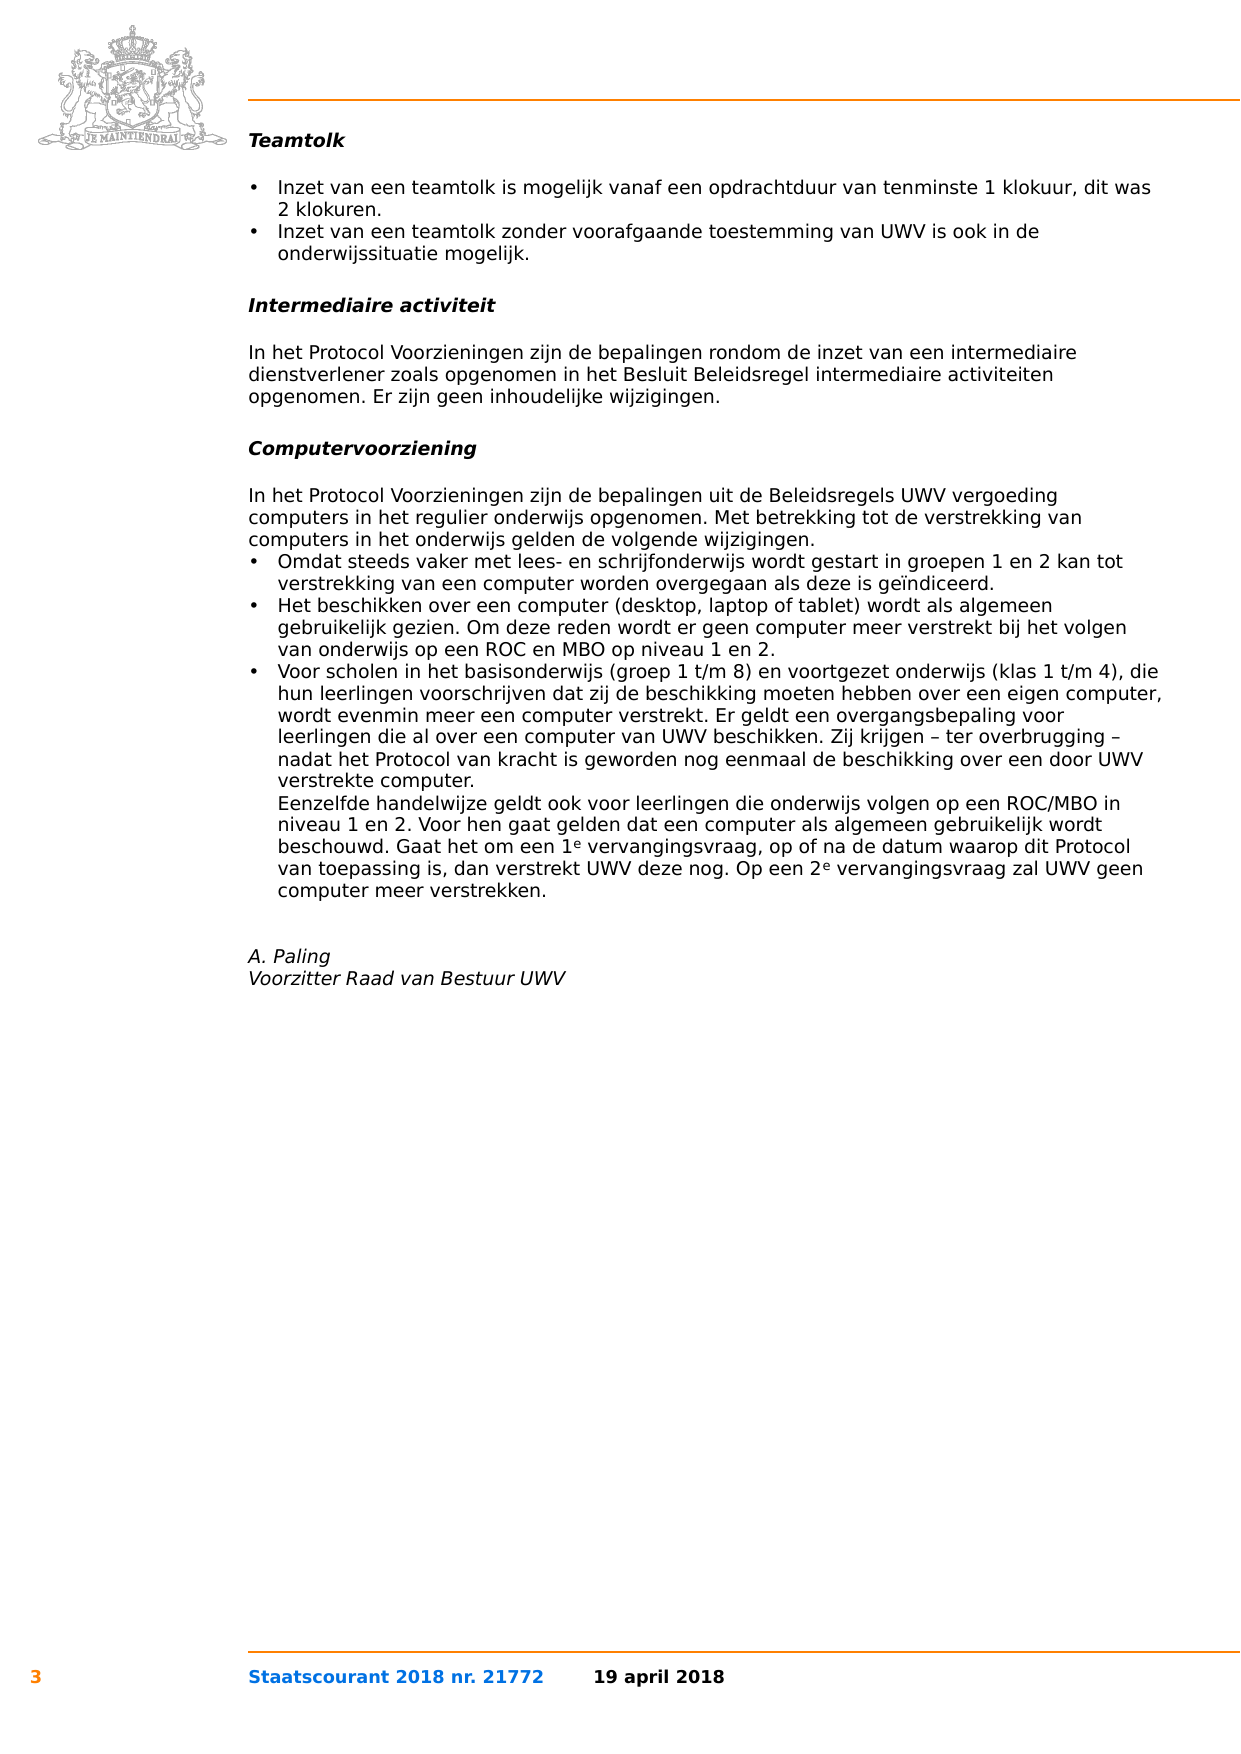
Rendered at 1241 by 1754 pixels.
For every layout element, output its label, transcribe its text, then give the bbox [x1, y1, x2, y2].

text • Inzet van een teamtolk zonder voorafgaande toestemming van UWV is ook in de onderwijssituatie mogelijk. [248, 221, 1163, 265]
subtitle Intermediaire activiteit [248, 295, 1163, 317]
text In het Protocol Voorzieningen zijn de bepalingen rondom de inzet van een intermediaire dienstverlener zoals opgenomen in het Besluit Beleidsregel intermediaire activiteiten opgenomen. Er zijn geen inhoudelijke wijzigingen. [248, 342, 1163, 408]
text A. Paling Voorzitter Raad van Bestuur UWV [248, 924, 1163, 990]
text Eenzelfde handelwijze geldt ook voor leerlingen die onderwijs volgen op een ROC/MBO in niveau 1 en 2. Voor hen gaat gelden dat een computer als algemeen gebruikelijk wordt beschouwd. Gaat het om een 1e vervangingsvraag, op of na de datum waarop dit Protocol van toepassing is, dan verstrekt UWV deze nog. Op een 2e vervangingsvraag zal UWV geen computer meer verstrekken. [277, 792, 1163, 902]
subtitle Teamtolk [248, 130, 1163, 152]
text In het Protocol Voorzieningen zijn de bepalingen uit de Beleidsregels UWV vergoeding computers in het regulier onderwijs opgenomen. Met betrekking tot de verstrekking van computers in het onderwijs gelden de volgende wijzigingen. [248, 485, 1163, 551]
text • Omdat steeds vaker met lees- en schrijfonderwijs wordt gestart in groepen 1 en 2 kan tot verstrekking van een computer worden overgegaan als deze is geïndiceerd. [248, 551, 1163, 594]
picture [38, 25, 227, 150]
text • Het beschikken over een computer (desktop, laptop of tablet) wordt als algemeen gebruikelijk gezien. Om deze reden wordt er geen computer meer verstrekt bij het volgen van onderwijs op een ROC en MBO op niveau 1 en 2. [248, 594, 1163, 661]
text • Inzet van een teamtolk is mogelijk vanaf een opdrachtduur van tenminste 1 klokuur, dit was 2 klokuren. [248, 177, 1163, 221]
subtitle Computervoorziening [248, 438, 1163, 460]
text • Voor scholen in het basisonderwijs (groep 1 t/m 8) en voortgezet onderwijs (klas 1 t/m 4), die hun leerlingen voorschrijven dat zij de beschikking moeten hebben over een eigen computer, wordt evenmin meer een computer verstrekt. Er geldt een overgangsbepaling voor leerlingen die al over een computer van UWV beschikken. Zij krijgen – ter overbrugging – nadat het Protocol van kracht is geworden nog eenmaal de beschikking over een door UWV verstrekte computer. [248, 661, 1163, 792]
